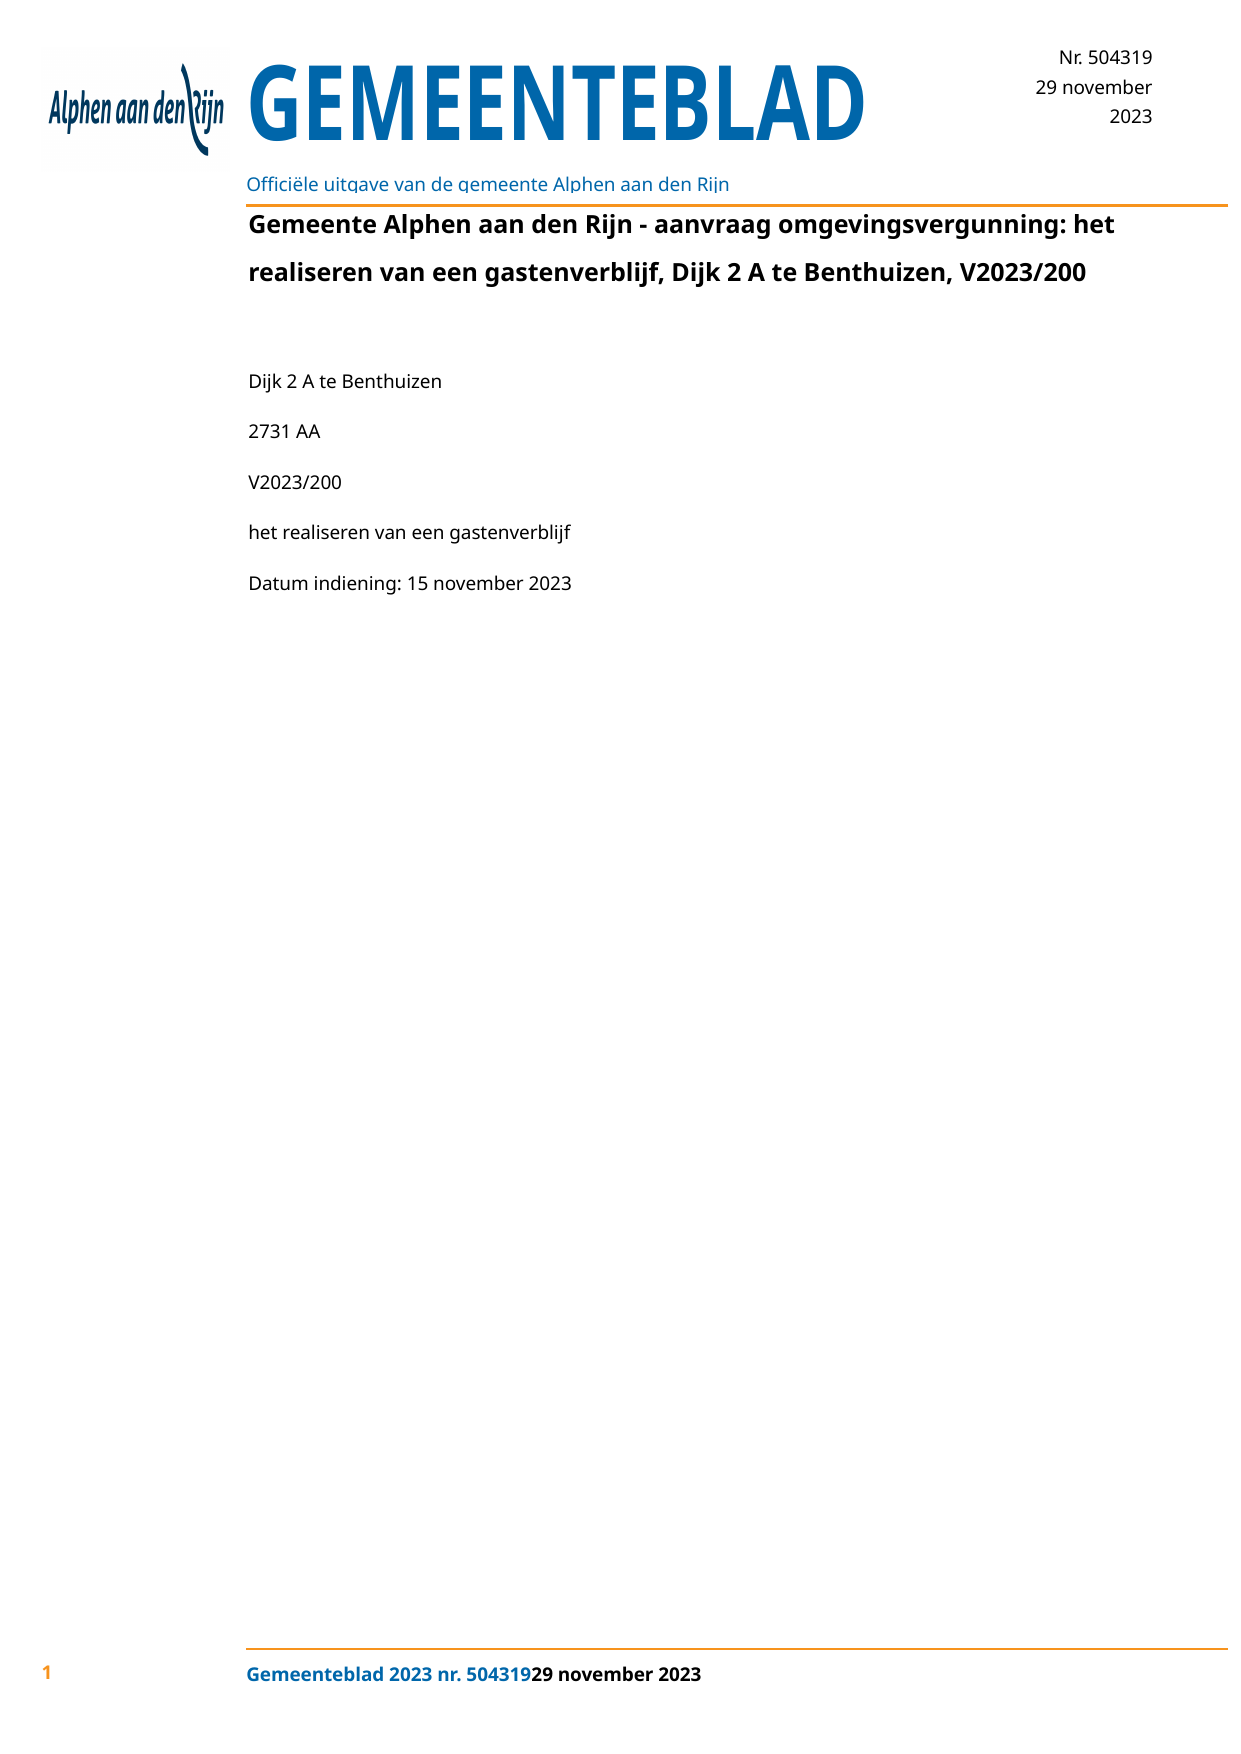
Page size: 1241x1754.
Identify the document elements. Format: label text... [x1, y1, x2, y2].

text 2731 AA [248, 419, 1152, 444]
picture [41, 47, 231, 172]
text het realiseren van een gastenverblijf [248, 519, 1152, 545]
text Datum indiening: 15 november 2023 [248, 570, 1152, 596]
text Gemeente Alphen aan den Rijn - aanvraag omgevingsvergunning: het realiseren van een gastenverblijf, Dijk 2 A te Benthuizen, V2023/200 [248, 207, 1152, 288]
text V2023/200 [248, 469, 1152, 495]
text Dijk 2 A te Benthuizen [248, 368, 1152, 394]
